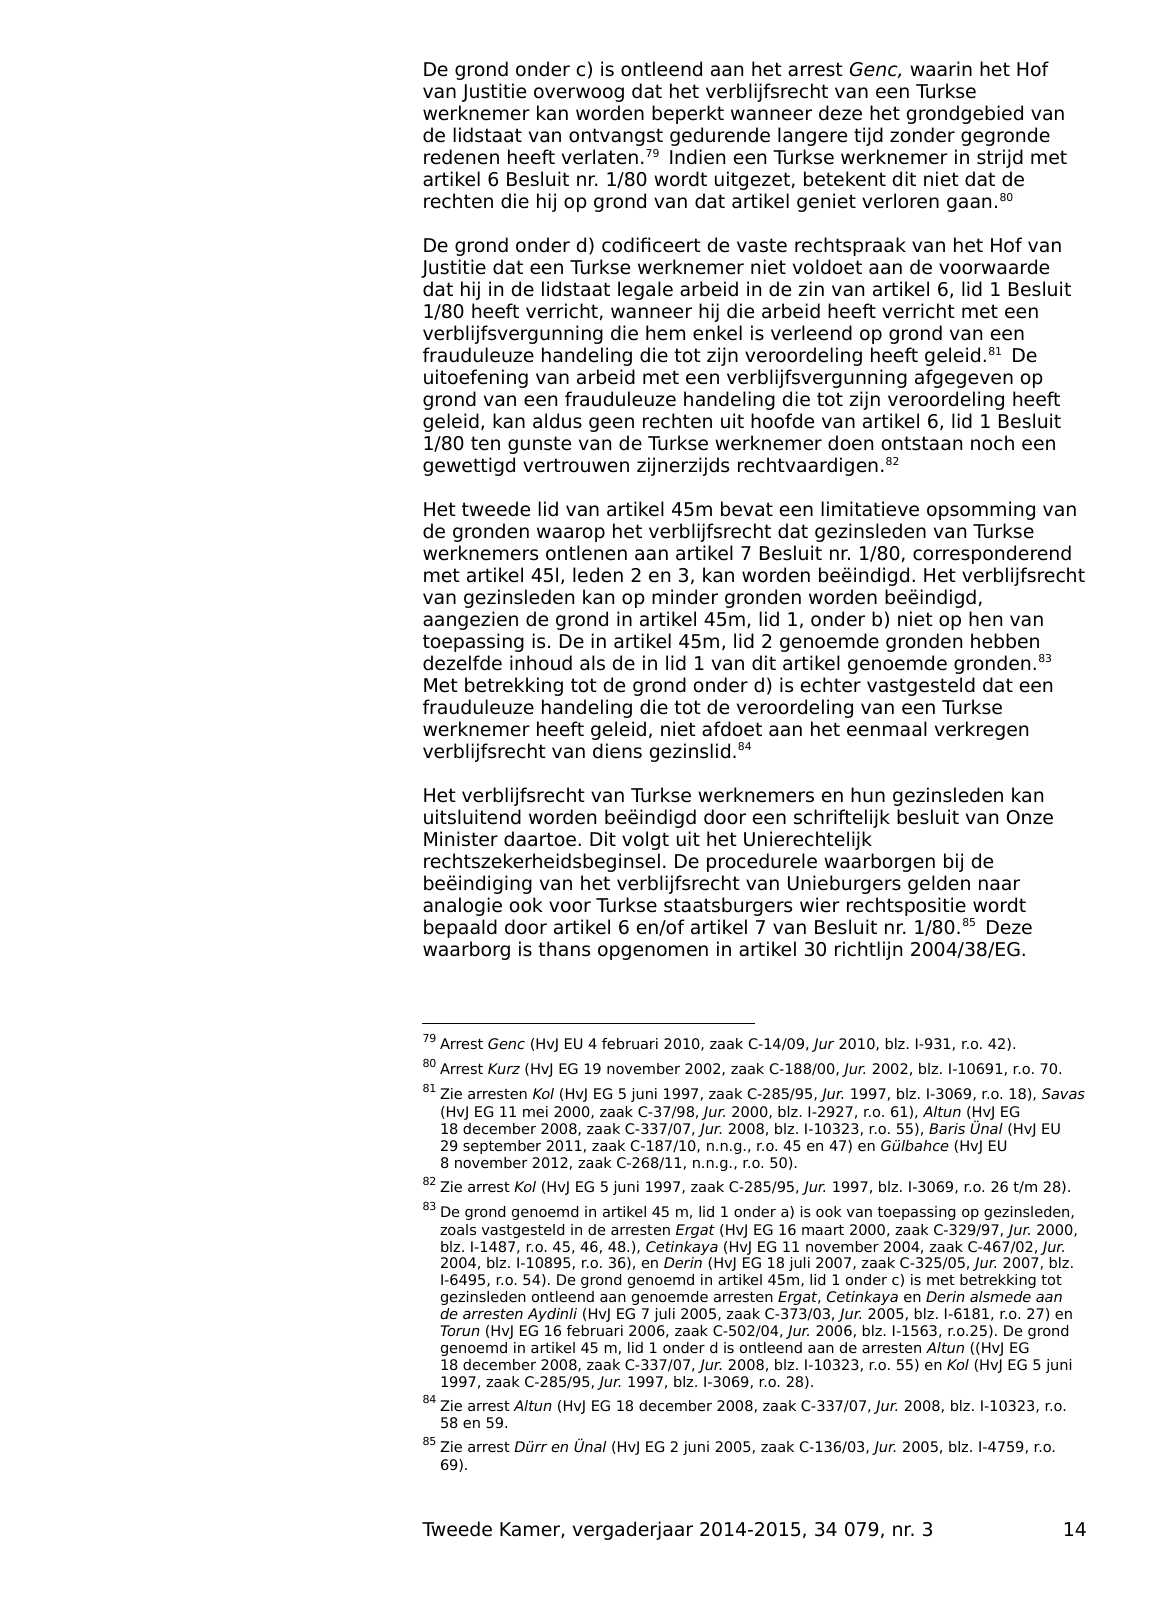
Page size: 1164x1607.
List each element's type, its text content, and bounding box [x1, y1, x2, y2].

text Zie arrest Kol (HvJ EG 5 juni 1997, zaak C-285/95, Jur. 1997, blz. I-3069, r.o. 26 t/m 28). [422, 1175, 1087, 1197]
text Arrest Genc (HvJ EU 4 februari 2010, zaak C-14/09, Jur 2010, blz. I-931, r.o. 42). [422, 1032, 1087, 1054]
text De grond onder d) codificeert de vaste rechtspraak van het Hof van Justitie dat een Turkse werknemer niet voldoet aan de voorwaarde dat hij in de lidstaat legale arbeid in de zin van artikel 6, lid 1 Besluit 1/80 heeft verricht, wanneer hij die arbeid heeft verricht met een verblijfsvergunning die hem enkel is verleend op grond van een frauduleuze handeling die tot zijn veroordeling heeft geleid. De uitoefening van arbeid met een verblijfsvergunning afgegeven op grond van een frauduleuze handeling die tot zijn veroordeling heeft geleid, kan aldus geen rechten uit hoofde van artikel 6, lid 1 Besluit 1/80 ten gunste van de Turkse werknemer doen ontstaan noch een gewettigd vertrouwen zijnerzijds rechtvaardigen. [422, 235, 1087, 477]
text Zie arresten Kol (HvJ EG 5 juni 1997, zaak C-285/95, Jur. 1997, blz. I-3069, r.o. 18), Savas (HvJ EG 11 mei 2000, zaak C-37/98, Jur. 2000, blz. I-2927, r.o. 61), Altun (HvJ EG 18 december 2008, zaak C-337/07, Jur. 2008, blz. I-10323, r.o. 55), Baris Ünal (HvJ EU 29 september 2011, zaak C-187/10, n.n.g., r.o. 45 en 47) en Gülbahce (HvJ EU 8 november 2012, zaak C-268/11, n.n.g., r.o. 50). [422, 1082, 1087, 1172]
text De grond genoemd in artikel 45 m, lid 1 onder a) is ook van toepassing op gezinsleden, zoals vastgesteld in de arresten Ergat (HvJ EG 16 maart 2000, zaak C-329/97, Jur. 2000, blz. I-1487, r.o. 45, 46, 48.), Cetinkaya (HvJ EG 11 november 2004, zaak C-467/02, Jur. 2004, blz. I-10895, r.o. 36), en Derin (HvJ EG 18 juli 2007, zaak C-325/05, Jur. 2007, blz. I-6495, r.o. 54). De grond genoemd in artikel 45m, lid 1 onder c) is met betrekking tot gezinsleden ontleend aan genoemde arresten Ergat, Cetinkaya en Derin alsmede aan de arresten Aydinli (HvJ EG 7 juli 2005, zaak C-373/03, Jur. 2005, blz. I-6181, r.o. 27) en Torun (HvJ EG 16 februari 2006, zaak C-502/04, Jur. 2006, blz. I-1563, r.o.25). De grond genoemd in artikel 45 m, lid 1 onder d is ontleend aan de arresten Altun ((HvJ EG 18 december 2008, zaak C-337/07, Jur. 2008, blz. I-10323, r.o. 55) en Kol (HvJ EG 5 juni 1997, zaak C-285/95, Jur. 1997, blz. I-3069, r.o. 28). [422, 1200, 1087, 1391]
text Arrest Kurz (HvJ EG 19 november 2002, zaak C-188/00, Jur. 2002, blz. I-10691, r.o. 70. [422, 1057, 1087, 1079]
text Zie arrest Altun (HvJ EG 18 december 2008, zaak C-337/07, Jur. 2008, blz. I-10323, r.o. 58 en 59. [422, 1393, 1087, 1432]
text Zie arrest Dürr en Ünal (HvJ EG 2 juni 2005, zaak C-136/03, Jur. 2005, blz. I-4759, r.o. 69). [422, 1435, 1087, 1474]
text De grond onder c) is ontleend aan het arrest Genc, waarin het Hof van Justitie overwoog dat het verblijfsrecht van een Turkse werknemer kan worden beperkt wanneer deze het grondgebied van de lidstaat van ontvangst gedurende langere tijd zonder gegronde redenen heeft verlaten. Indien een Turkse werknemer in strijd met artikel 6 Besluit nr. 1/80 wordt uitgezet, betekent dit niet dat de rechten die hij op grond van dat artikel geniet verloren gaan. [422, 59, 1087, 213]
text Het verblijfsrecht van Turkse werknemers en hun gezinsleden kan uitsluitend worden beëindigd door een schriftelijk besluit van Onze Minister daartoe. Dit volgt uit het Unierechtelijk rechtszekerheidsbeginsel. De procedurele waarborgen bij de beëindiging van het verblijfsrecht van Unieburgers gelden naar analogie ook voor Turkse staatsburgers wier rechtspositie wordt bepaald door artikel 6 en/of artikel 7 van Besluit nr. 1/80. Deze waarborg is thans opgenomen in artikel 30 richtlijn 2004/38/EG. [422, 785, 1087, 961]
text Het tweede lid van artikel 45m bevat een limitatieve opsomming van de gronden waarop het verblijfsrecht dat gezinsleden van Turkse werknemers ontlenen aan artikel 7 Besluit nr. 1/80, corresponderend met artikel 45l, leden 2 en 3, kan worden beëindigd. Het verblijfsrecht van gezinsleden kan op minder gronden worden beëindigd, aangezien de grond in artikel 45m, lid 1, onder b) niet op hen van toepassing is. De in artikel 45m, lid 2 genoemde gronden hebben dezelfde inhoud als de in lid 1 van dit artikel genoemde gronden. Met betrekking tot de grond onder d) is echter vastgesteld dat een frauduleuze handeling die tot de veroordeling van een Turkse werknemer heeft geleid, niet afdoet aan het eenmaal verkregen verblijfsrecht van diens gezinslid. [422, 499, 1087, 763]
